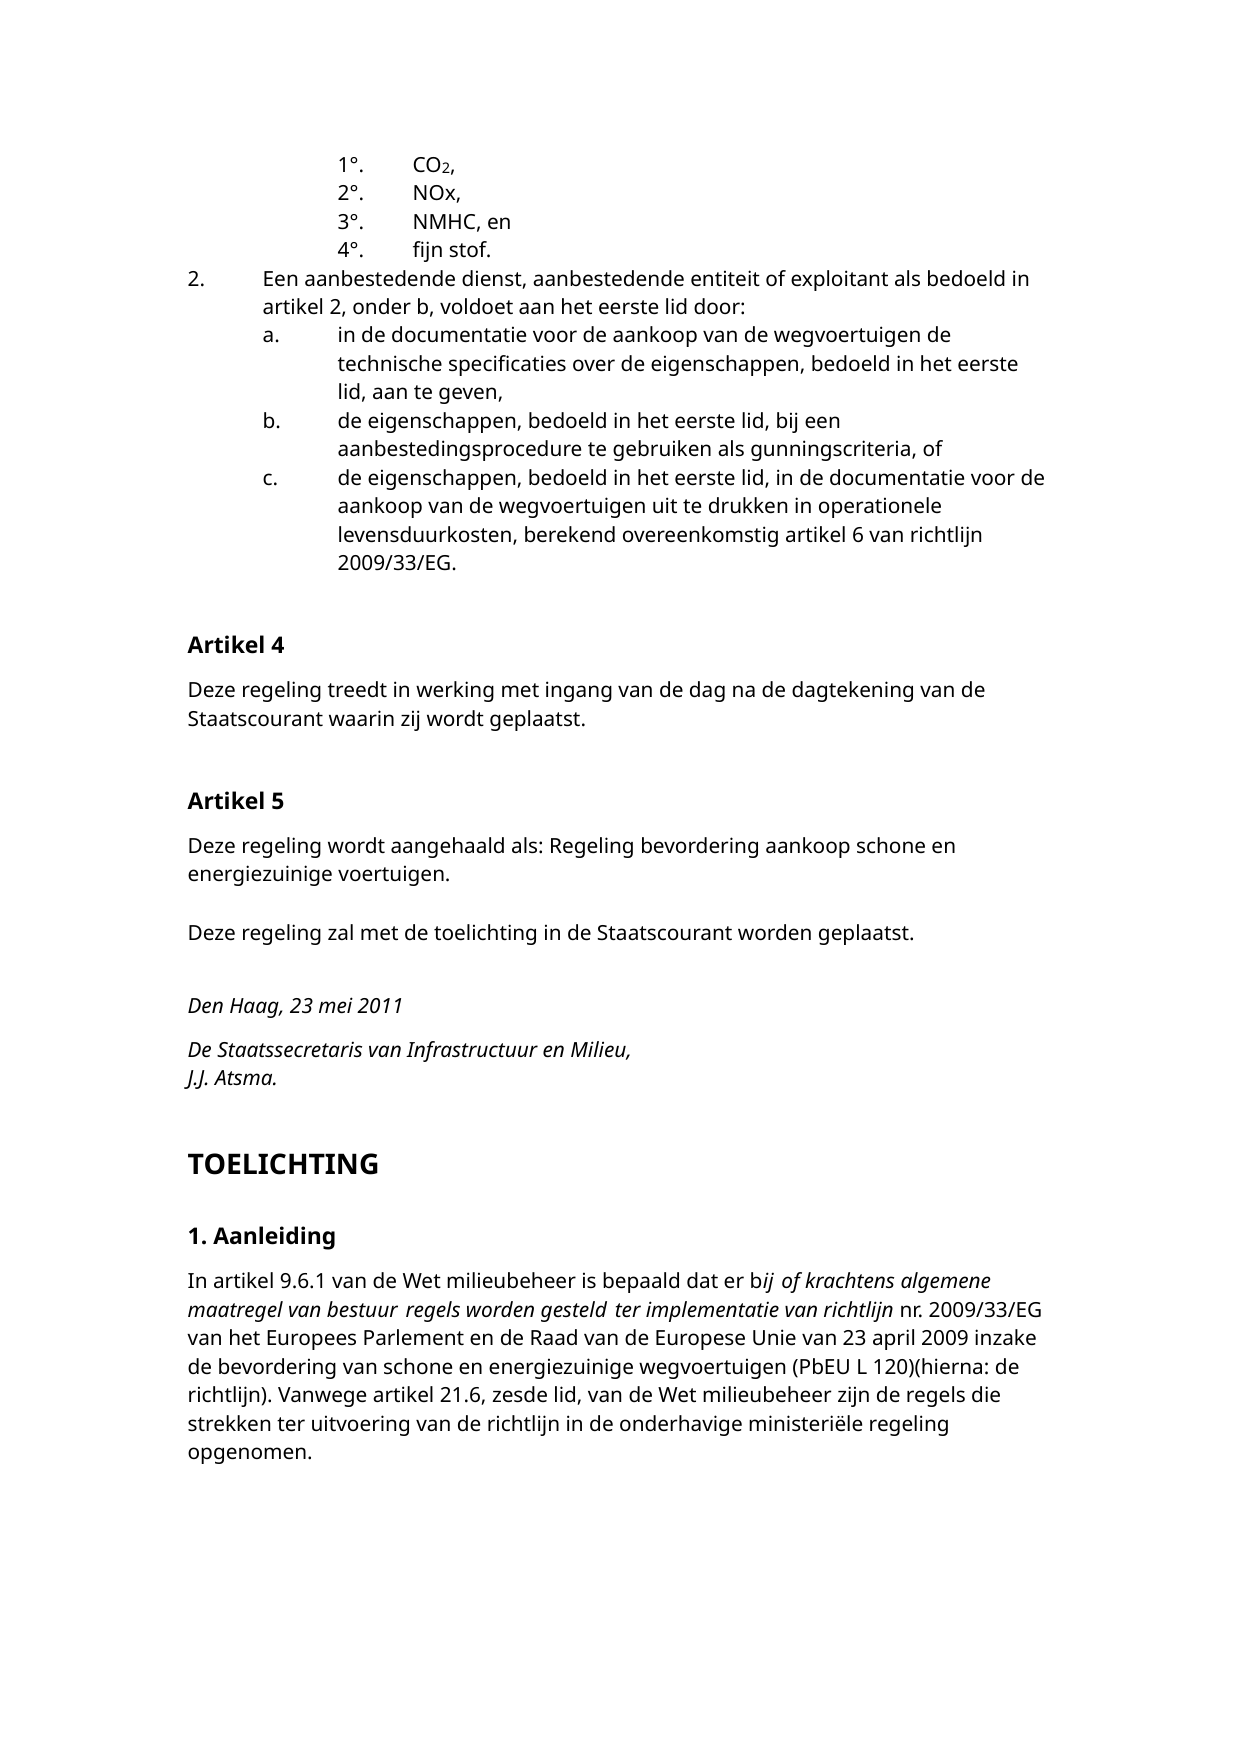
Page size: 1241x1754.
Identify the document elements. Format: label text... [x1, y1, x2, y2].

list NOx, [337, 178, 1053, 207]
text De Staatssecretaris van Infrastructuur en Milieu, [187, 1035, 1053, 1063]
subtitle TOELICHTING [187, 1144, 1053, 1183]
subtitle 1. Aanleiding [187, 1220, 1053, 1251]
list CO2, [337, 150, 1053, 178]
text Deze regeling treedt in werking met ingang van de dag na de dagtekening van de Staatscourant waarin zij wordt geplaatst. [187, 675, 1053, 732]
subtitle Artikel 5 [187, 785, 1053, 816]
list in de documentatie voor de aankoop van de wegvoertuigen de technische specificaties over de eigenschappen, bedoeld in het eerste lid, aan te geven, [262, 321, 1053, 406]
list fijn stof. [337, 235, 1053, 264]
list Een aanbestedende dienst, aanbestedende entiteit of exploitant als bedoeld in artikel 2, onder b, voldoet aan het eerste lid door: [187, 264, 1053, 321]
list de eigenschappen, bedoeld in het eerste lid, in de documentatie voor de aankoop van de wegvoertuigen uit te drukken in operationele levensduurkosten, berekend overeenkomstig artikel 6 van richtlijn 2009/33/EG. [262, 463, 1053, 577]
subtitle Artikel 4 [187, 629, 1053, 660]
text Deze regeling wordt aangehaald als: Regeling bevordering aankoop schone en energiezuinige voertuigen. [187, 831, 1053, 888]
list NMHC, en [337, 207, 1053, 235]
list de eigenschappen, bedoeld in het eerste lid, bij een aanbestedingsprocedure te gebruiken als gunningscriteria, of [262, 406, 1053, 463]
text J.J. Atsma. [187, 1063, 1053, 1092]
text In artikel 9.6.1 van de Wet milieubeheer is bepaald dat er bij of krachtens algemene maatregel van bestuur regels worden gesteld ter implementatie van richtlijn nr. 2009/33/EG van het Europees Parlement en de Raad van de Europese Unie van 23 april 2009 inzake de bevordering van schone en energiezuinige wegvoertuigen (PbEU L 120)(hierna: de richtlijn). Vanwege artikel 21.6, zesde lid, van de Wet milieubeheer zijn de regels die strekken ter uitvoering van de richtlijn in de onderhavige ministeriële regeling opgenomen. [187, 1266, 1053, 1466]
text Deze regeling zal met de toelichting in de Staatscourant worden geplaatst. [187, 918, 1053, 946]
text Den Haag, 23 mei 2011 [187, 991, 1053, 1020]
